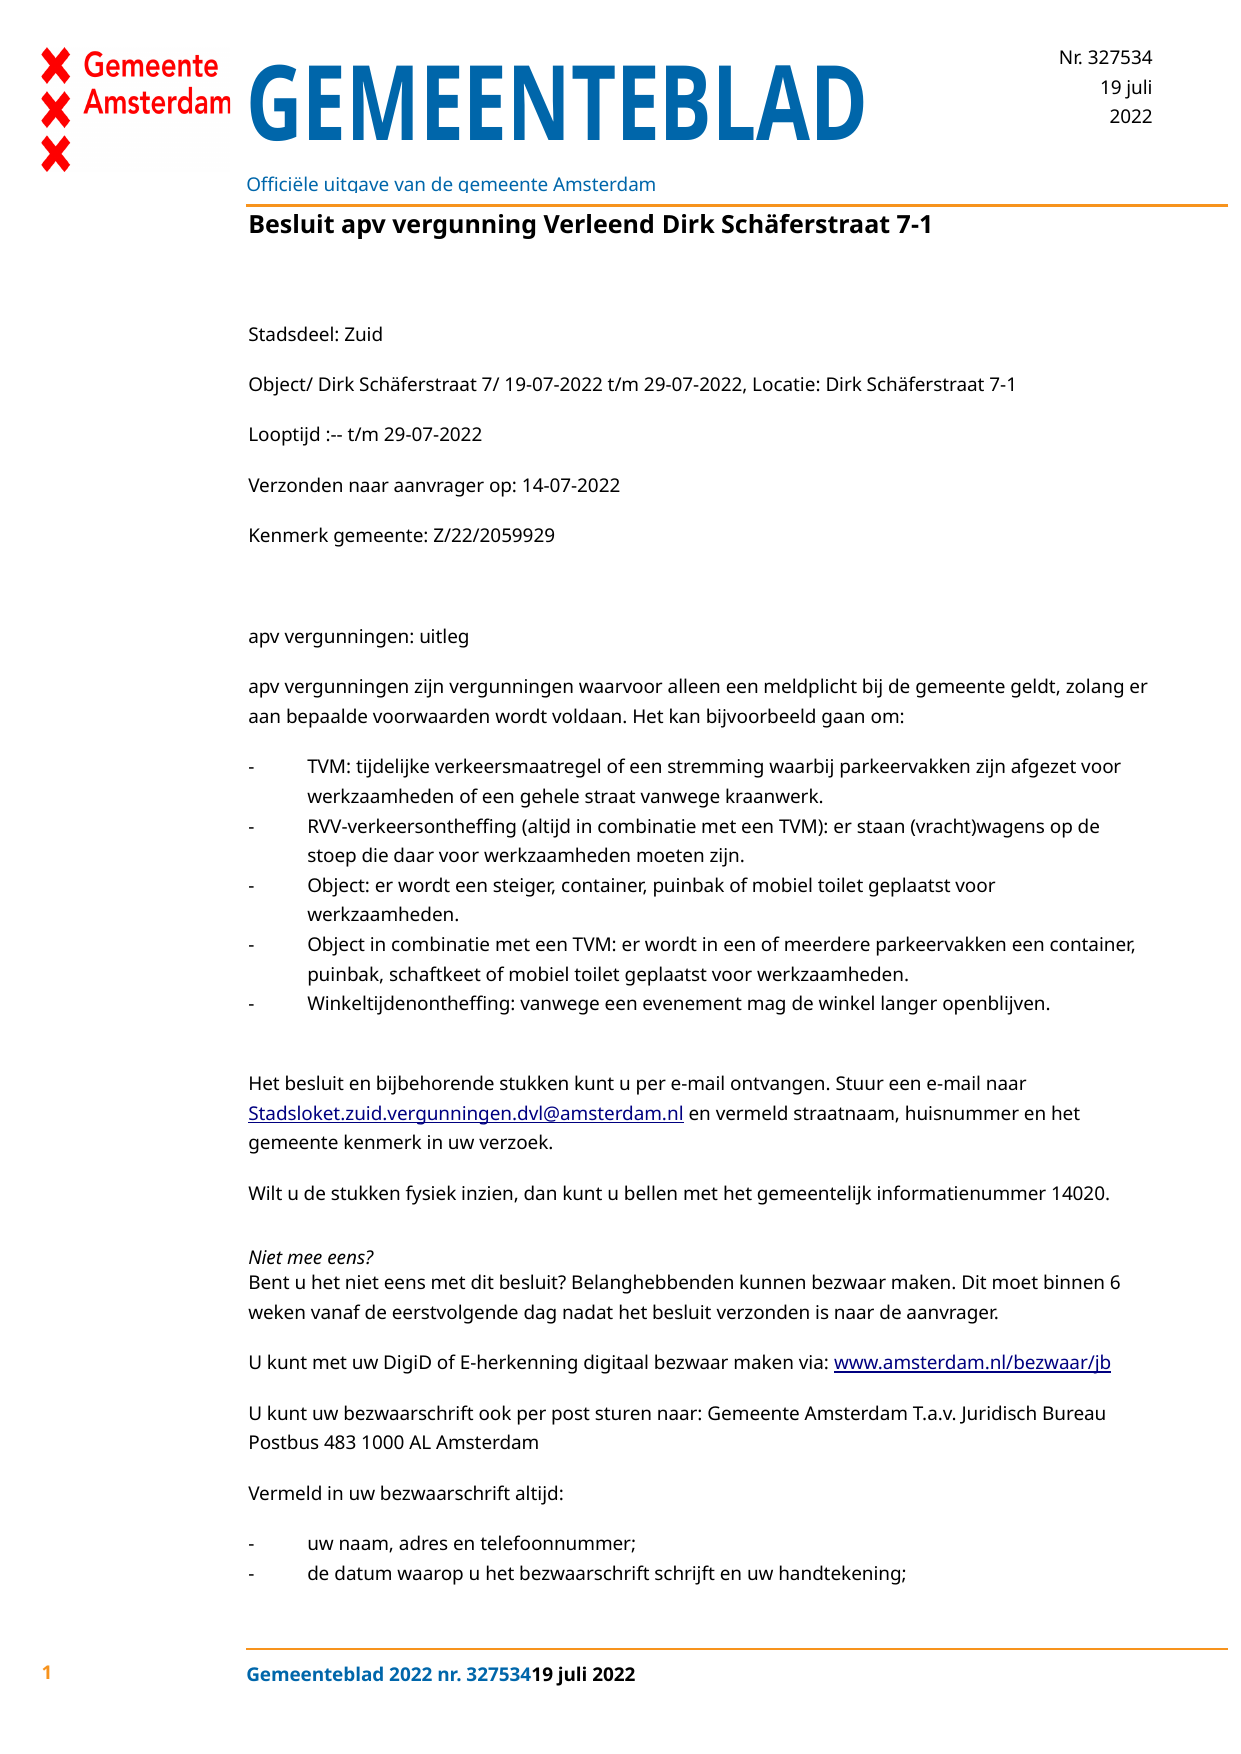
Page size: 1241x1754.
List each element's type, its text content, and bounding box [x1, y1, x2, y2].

text Object/ Dirk Schäferstraat 7/ 19-07-2022 t/m 29-07-2022, Locatie: Dirk Schäferstraat 7-1 [248, 371, 1152, 397]
text Looptijd :-- t/m 29-07-2022 [248, 422, 1152, 447]
list uw naam, adres en telefoonnummer; [248, 1530, 1152, 1556]
list Object in combinatie met een TVM: er wordt in een of meerdere parkeervakken een container, puinbak, schaftkeet of mobiel toilet geplaatst voor werkzaamheden. [248, 931, 1152, 986]
text apv vergunningen zijn vergunningen waarvoor alleen een meldplicht bij de gemeente geldt, zolang er aan bepaalde voorwaarden wordt voldaan. Het kan bijvoorbeeld gaan om: [248, 674, 1152, 729]
text Kenmerk gemeente: Z/22/2059929 [248, 522, 1152, 548]
text U kunt met uw DigiD of E-herkenning digitaal bezwaar maken via: www.amsterdam.nl/bezwaar/jb [248, 1349, 1152, 1375]
text Besluit apv vergunning Verleend Dirk Schäferstraat 7-1 [248, 207, 1152, 241]
list TVM: tijdelijke verkeersmaatregel of een stremming waarbij parkeervakken zijn afgezet voor werkzaamheden of een gehele straat vanwege kraanwerk. [248, 754, 1152, 809]
list de datum waarop u het bezwaarschrift schrijft en uw handtekening; [248, 1560, 1152, 1586]
text Vermeld in uw bezwaarschrift altijd: [248, 1480, 1152, 1506]
text Bent u het niet eens met dit besluit? Belanghebbenden kunnen bezwaar maken. Dit moet binnen 6 weken vanaf de eerstvolgende dag nadat het besluit verzonden is naar de aanvrager. [248, 1269, 1152, 1325]
picture [41, 47, 231, 172]
list Object: er wordt een steiger, container, puinbak of mobiel toilet geplaatst voor werkzaamheden. [248, 872, 1152, 927]
text Niet mee eens? [248, 1244, 1152, 1269]
text U kunt uw bezwaarschrift ook per post sturen naar: Gemeente Amsterdam T.a.v. Juridisch Bureau Postbus 483 1000 AL Amsterdam [248, 1400, 1152, 1455]
text Wilt u de stukken fysiek inzien, dan kunt u bellen met het gemeentelijk informatienummer 14020. [248, 1180, 1152, 1206]
list RVV-verkeersontheffing (altijd in combinatie met een TVM): er staan (vracht)wagens op de stoep die daar voor werkzaamheden moeten zijn. [248, 813, 1152, 868]
text Stadsdeel: Zuid [248, 321, 1152, 346]
list Winkeltijdenontheffing: vanwege een evenement mag de winkel langer openblijven. [248, 990, 1152, 1016]
text apv vergunningen: uitleg [248, 623, 1152, 649]
text Het besluit en bijbehorende stukken kunt u per e-mail ontvangen. Stuur een e-mail naar Stadsloket.zuid.vergunningen.dvl@amsterdam.nl en vermeld straatnaam, huisnummer en het gemeente kenmerk in uw verzoek. [248, 1070, 1152, 1155]
text Verzonden naar aanvrager op: 14-07-2022 [248, 472, 1152, 498]
